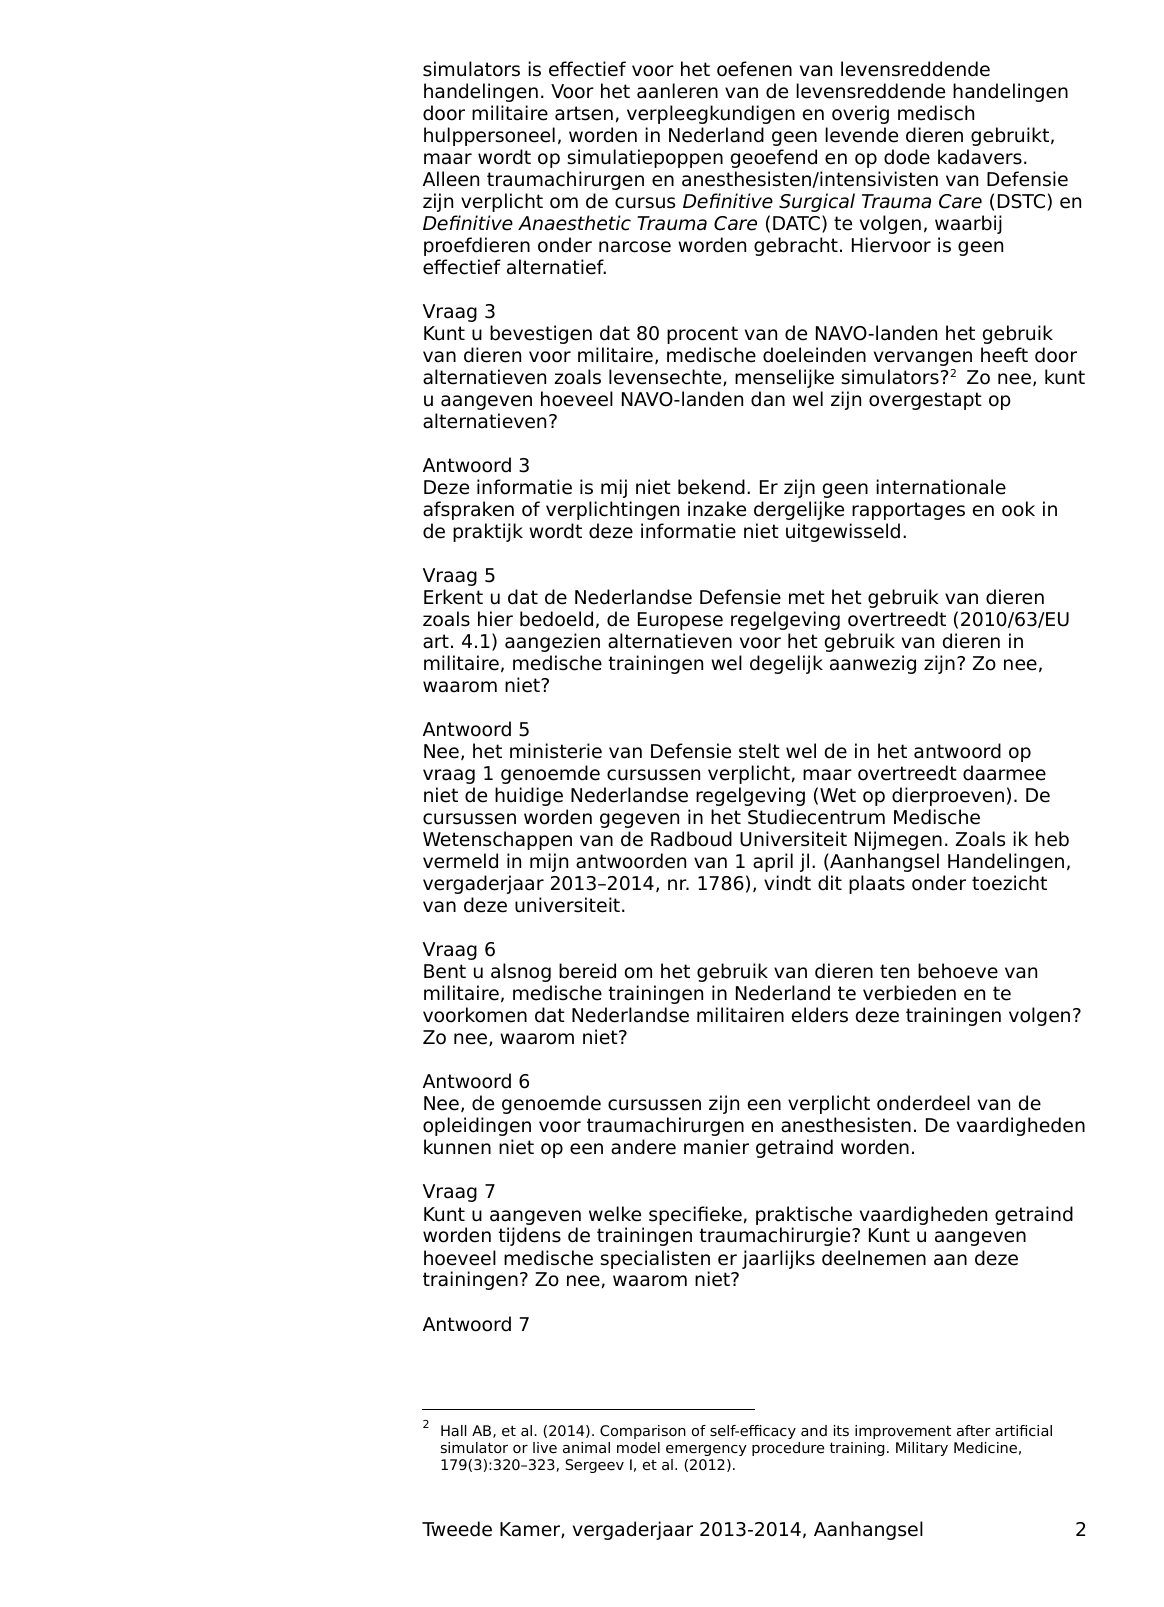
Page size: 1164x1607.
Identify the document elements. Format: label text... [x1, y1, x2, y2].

text Vraag 5 [422, 565, 1087, 587]
text Antwoord 7 [422, 1313, 1087, 1336]
text Vraag 6 [422, 939, 1087, 961]
text Vraag 7 [422, 1181, 1087, 1203]
text Kunt u aangeven welke specifieke, praktische vaardigheden getraind worden tijdens de trainingen traumachirurgie? Kunt u aangeven hoeveel medische specialisten er jaarlijks deelnemen aan deze trainingen? Zo nee, waarom niet? [422, 1203, 1087, 1291]
text Kunt u bevestigen dat 80 procent van de NAVO-landen het gebruik van dieren voor militaire, medische doeleinden vervangen heeft door alternatieven zoals levensechte, menselijke simulators? Zo nee, kunt u aangeven hoeveel NAVO-landen dan wel zijn overgestapt op alternatieven? [422, 323, 1087, 433]
text Nee, de genoemde cursussen zijn een verplicht onderdeel van de opleidingen voor traumachirurgen en anesthesisten. De vaardigheden kunnen niet op een andere manier getraind worden. [422, 1093, 1087, 1159]
text Nee, het ministerie van Defensie stelt wel de in het antwoord op vraag 1 genoemde cursussen verplicht, maar overtreedt daarmee niet de huidige Nederlandse regelgeving (Wet op dierproeven). De cursussen worden gegeven in het Studiecentrum Medische Wetenschappen van de Radboud Universiteit Nijmegen. Zoals ik heb vermeld in mijn antwoorden van 1 april jl. (Aanhangsel Handelingen, vergaderjaar 2013–2014, nr. 1786), vindt dit plaats onder toezicht van deze universiteit. [422, 741, 1087, 917]
text Antwoord 5 [422, 719, 1087, 741]
text Antwoord 3 [422, 455, 1087, 477]
text Antwoord 6 [422, 1071, 1087, 1093]
text simulators is effectief voor het oefenen van levensreddende handelingen. Voor het aanleren van de levensreddende handelingen door militaire artsen, verpleegkundigen en overig medisch hulppersoneel, worden in Nederland geen levende dieren gebruikt, maar wordt op simulatiepoppen geoefend en op dode kadavers. Alleen traumachirurgen en anesthesisten/intensivisten van Defensie zijn verplicht om de cursus Definitive Surgical Trauma Care (DSTC) en Definitive Anaesthetic Trauma Care (DATC) te volgen, waarbij proefdieren onder narcose worden gebracht. Hiervoor is geen effectief alternatief. [422, 59, 1087, 279]
text Bent u alsnog bereid om het gebruik van dieren ten behoeve van militaire, medische trainingen in Nederland te verbieden en te voorkomen dat Nederlandse militairen elders deze trainingen volgen? Zo nee, waarom niet? [422, 961, 1087, 1049]
text Hall AB, et al. (2014). Comparison of self-efficacy and its improvement after artificial simulator or live animal model emergency procedure training. Military Medicine, 179(3):320–323, Sergeev I, et al. (2012). [422, 1418, 1087, 1474]
text Erkent u dat de Nederlandse Defensie met het gebruik van dieren zoals hier bedoeld, de Europese regelgeving overtreedt (2010/63/EU art. 4.1) aangezien alternatieven voor het gebruik van dieren in militaire, medische trainingen wel degelijk aanwezig zijn? Zo nee, waarom niet? [422, 587, 1087, 697]
text Deze informatie is mij niet bekend. Er zijn geen internationale afspraken of verplichtingen inzake dergelijke rapportages en ook in de praktijk wordt deze informatie niet uitgewisseld. [422, 477, 1087, 543]
text Vraag 3 [422, 301, 1087, 323]
